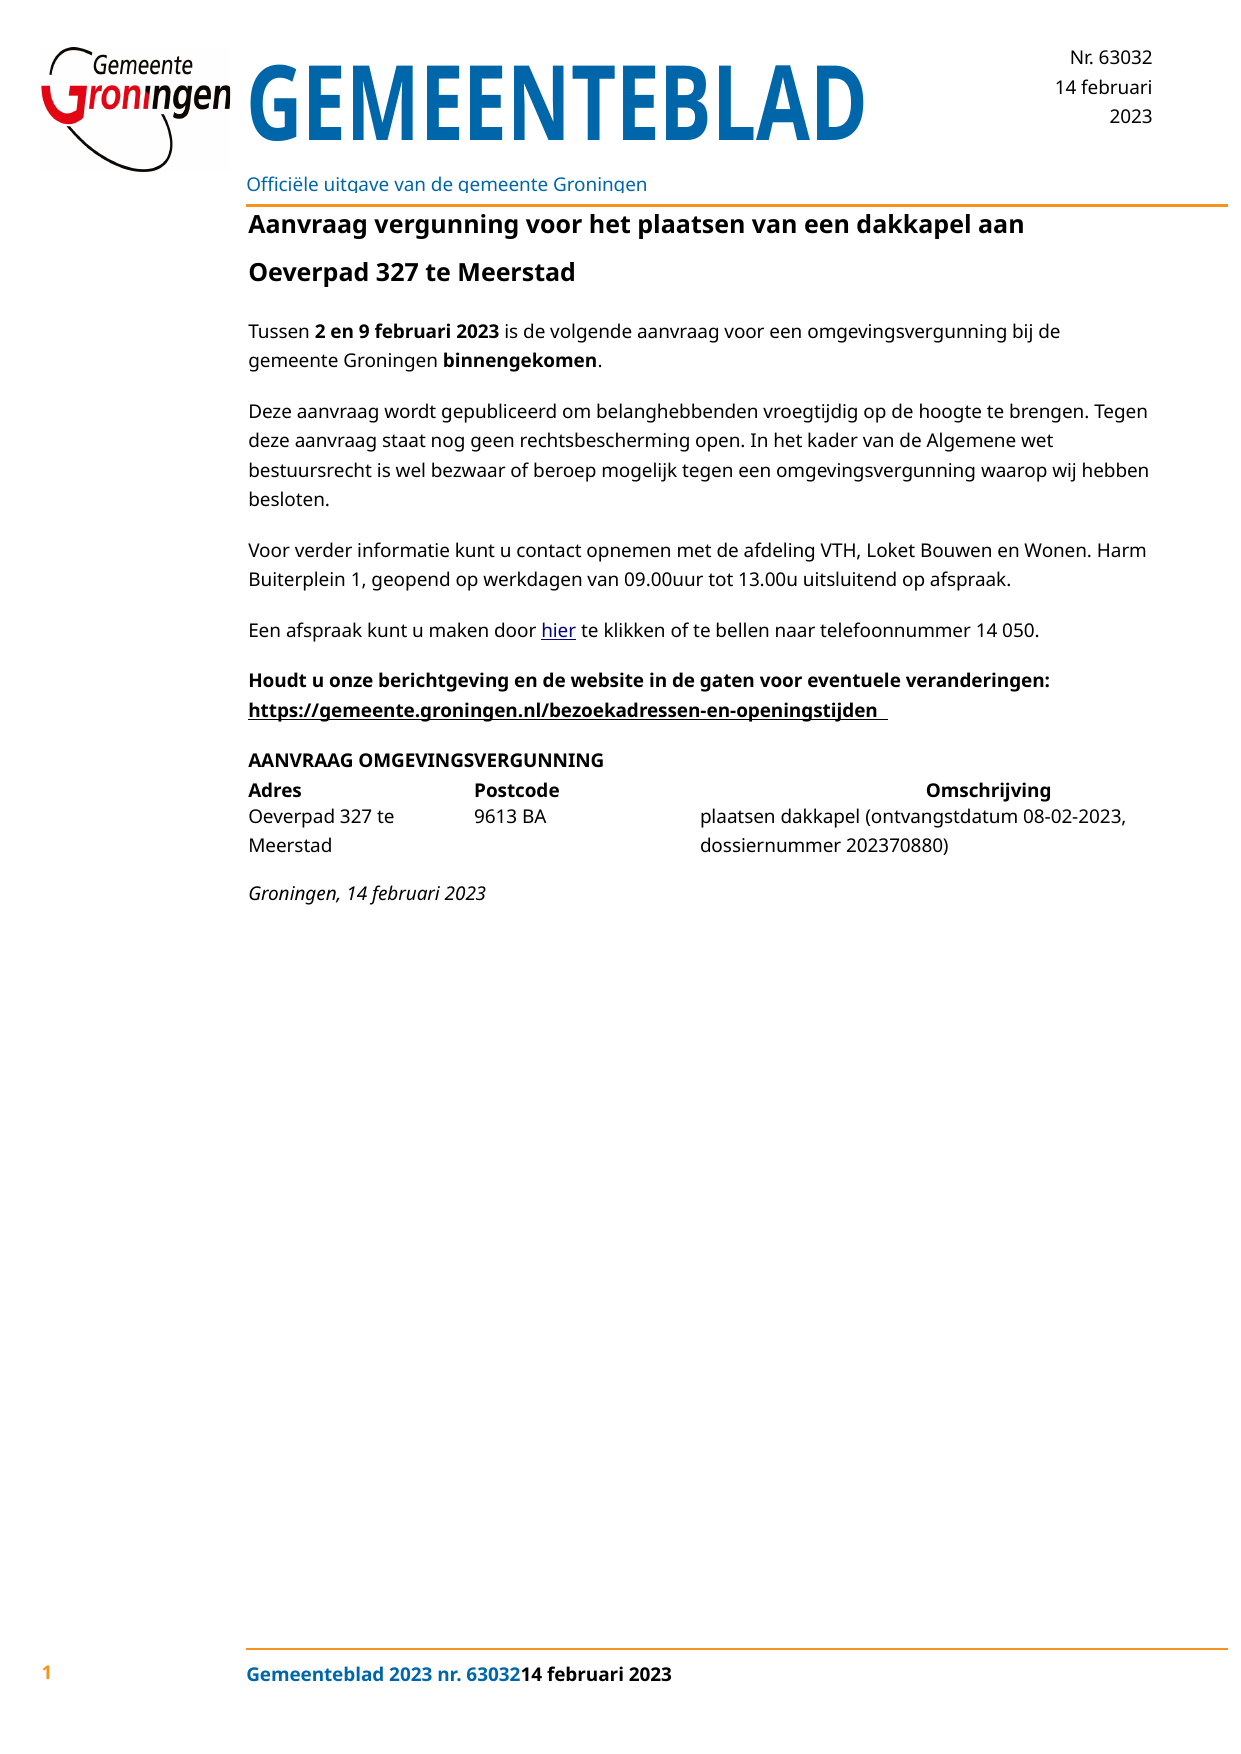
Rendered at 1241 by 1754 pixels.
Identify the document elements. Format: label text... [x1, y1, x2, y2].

table_cell Oeverpad 327 te Meerstad [248, 803, 474, 858]
text Tussen 2 en 9 februari 2023 is de volgende aanvraag voor een omgevingsvergunning bij de gemeente Groningen binnengekomen. [248, 318, 1152, 373]
text Groningen, 14 februari 2023 [248, 880, 1152, 905]
table_cell plaatsen dakkapel (ontvangstdatum 08-02-2023, dossiernummer 202370880) [700, 803, 1152, 858]
table_header Postcode [474, 777, 926, 803]
text Aanvraag vergunning voor het plaatsen van een dakkapel aan Oeverpad 327 te Meerstad [248, 207, 1152, 288]
text AANVRAAG OMGEVINGSVERGUNNING [248, 747, 1152, 773]
text Houdt u onze berichtgeving en de website in de gaten voor eventuele veranderingen: https://gemeente.groningen.nl/bezoekadressen-en-openingstijden [248, 667, 1152, 723]
text Deze aanvraag wordt gepubliceerd om belanghebbenden vroegtijdig op de hoogte te brengen. Tegen deze aanvraag staat nog geen rechtsbescherming open. In het kader van de Algemene wet bestuursrecht is wel bezwaar of beroep mogelijk tegen een omgevingsvergunning waarop wij hebben besloten. [248, 398, 1152, 512]
text Voor verder informatie kunt u contact opnemen met de afdeling VTH, Loket Bouwen en Wonen. Harm Buiterplein 1, geopend op werkdagen van 09.00uur tot 13.00u uitsluitend op afspraak. [248, 537, 1152, 592]
table_header Adres [248, 777, 474, 803]
table_header Omschrijving [926, 777, 1152, 803]
picture [41, 47, 231, 172]
text Een afspraak kunt u maken door hier te klikken of te bellen naar telefoonnummer 14 050. [248, 617, 1152, 643]
table_cell 9613 BA [474, 803, 700, 858]
